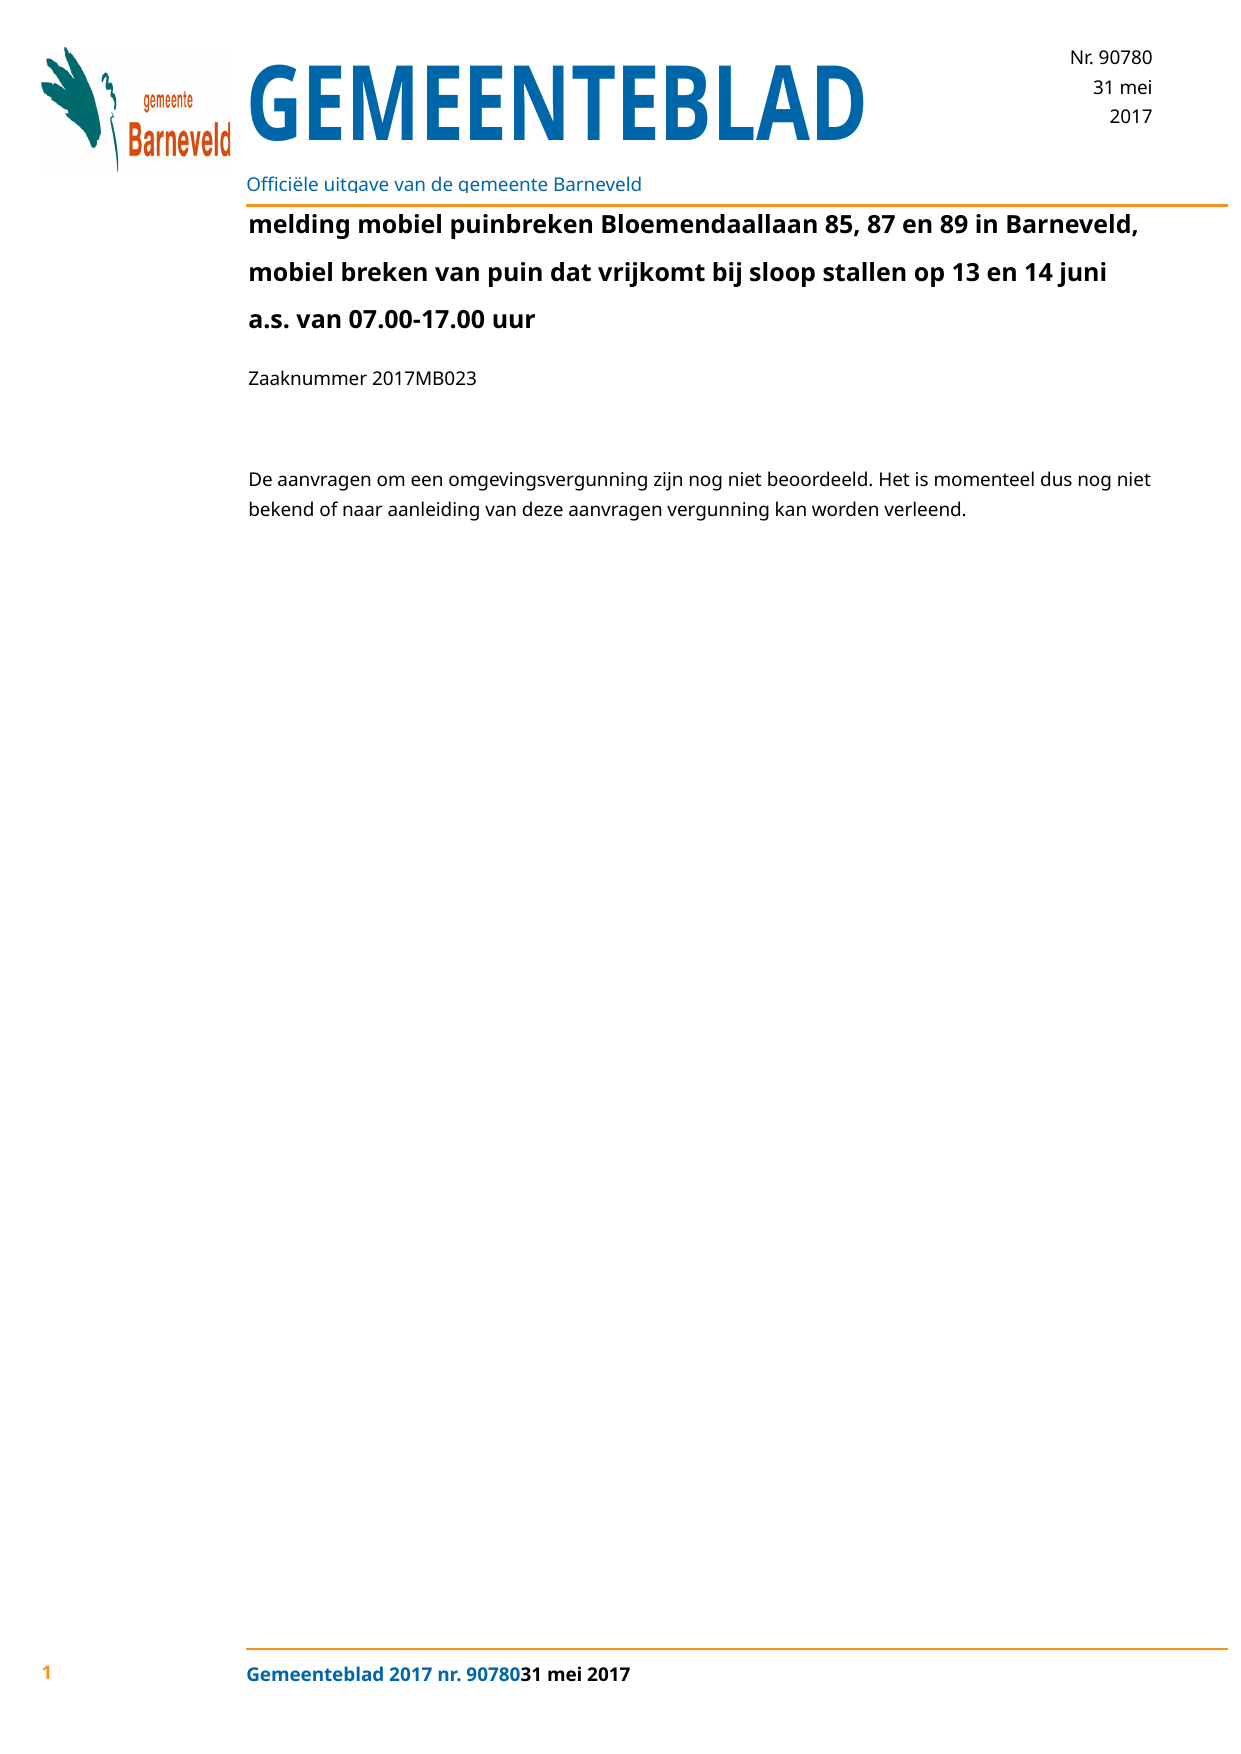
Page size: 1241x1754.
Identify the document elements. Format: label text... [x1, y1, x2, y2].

text De aanvragen om een omgevingsvergunning zijn nog niet beoordeeld. Het is momenteel dus nog niet bekend of naar aanleiding van deze aanvragen vergunning kan worden verleend. [248, 466, 1152, 522]
picture [41, 47, 231, 172]
text melding mobiel puinbreken Bloemendaallaan 85, 87 en 89 in Barneveld, mobiel breken van puin dat vrijkomt bij sloop stallen op 13 en 14 juni a.s. van 07.00-17.00 uur [248, 207, 1152, 336]
text Zaaknummer 2017MB023 [248, 366, 1152, 391]
